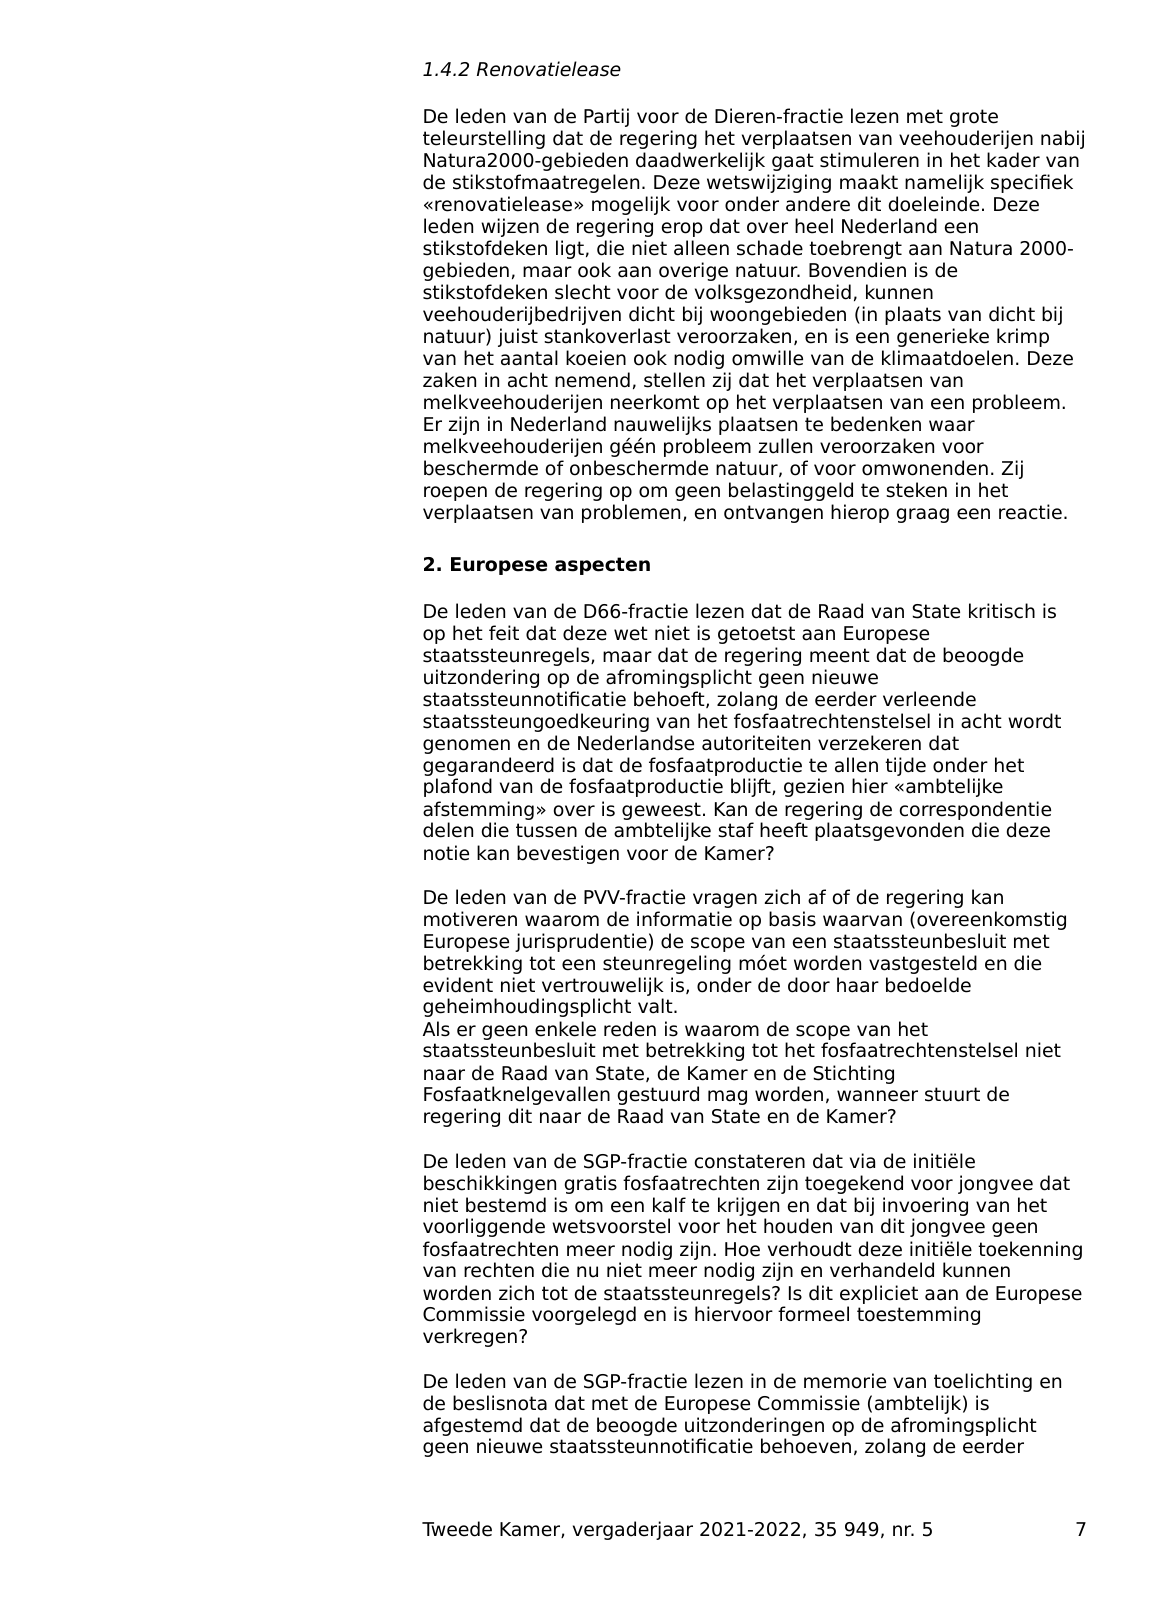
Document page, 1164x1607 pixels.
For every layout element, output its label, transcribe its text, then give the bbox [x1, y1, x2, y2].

subtitle 1.4.2 Renovatielease [422, 59, 1087, 81]
text Als er geen enkele reden is waarom de scope van het staatssteunbesluit met betrekking tot het fosfaatrechtenstelsel niet naar de Raad van State, de Kamer en de Stichting Fosfaatknelgevallen gestuurd mag worden, wanneer stuurt de regering dit naar de Raad van State en de Kamer? [422, 1018, 1087, 1128]
text De leden van de Partij voor de Dieren-fractie lezen met grote teleurstelling dat de regering het verplaatsen van veehouderijen nabij Natura2000-gebieden daadwerkelijk gaat stimuleren in het kader van de stikstofmaatregelen. Deze wetswijziging maakt namelijk specifiek «renovatielease» mogelijk voor onder andere dit doeleinde. Deze leden wijzen de regering erop dat over heel Nederland een stikstofdeken ligt, die niet alleen schade toebrengt aan Natura 2000-gebieden, maar ook aan overige natuur. Bovendien is de stikstofdeken slecht voor de volksgezondheid, kunnen veehouderijbedrijven dicht bij woongebieden (in plaats van dicht bij natuur) juist stankoverlast veroorzaken, en is een generieke krimp van het aantal koeien ook nodig omwille van de klimaatdoelen. Deze zaken in acht nemend, stellen zij dat het verplaatsen van melkveehouderijen neerkomt op het verplaatsen van een probleem. Er zijn in Nederland nauwelijks plaatsen te bedenken waar melkveehouderijen géén probleem zullen veroorzaken voor beschermde of onbeschermde natuur, of voor omwonenden. Zij roepen de regering op om geen belastinggeld te steken in het verplaatsen van problemen, en ontvangen hierop graag een reactie. [422, 106, 1087, 524]
subtitle 2. Europese aspecten [422, 554, 1087, 576]
text De leden van de SGP-fractie lezen in de memorie van toelichting en de beslisnota dat met de Europese Commissie (ambtelijk) is afgestemd dat de beoogde uitzonderingen op de afromingsplicht geen nieuwe staatssteunnotificatie behoeven, zolang de eerder [422, 1371, 1087, 1458]
text De leden van de D66-fractie lezen dat de Raad van State kritisch is op het feit dat deze wet niet is getoetst aan Europese staatssteunregels, maar dat de regering meent dat de beoogde uitzondering op de afromingsplicht geen nieuwe staatssteunnotificatie behoeft, zolang de eerder verleende staatssteungoedkeuring van het fosfaatrechtenstelsel in acht wordt genomen en de Nederlandse autoriteiten verzekeren dat gegarandeerd is dat de fosfaatproductie te allen tijde onder het plafond van de fosfaatproductie blijft, gezien hier «ambtelijke afstemming» over is geweest. Kan de regering de correspondentie delen die tussen de ambtelijke staf heeft plaatsgevonden die deze notie kan bevestigen voor de Kamer? [422, 601, 1087, 864]
text De leden van de PVV-fractie vragen zich af of de regering kan motiveren waarom de informatie op basis waarvan (overeenkomstig Europese jurisprudentie) de scope van een staatssteunbesluit met betrekking tot een steunregeling móet worden vastgesteld en die evident niet vertrouwelijk is, onder de door haar bedoelde geheimhoudingsplicht valt. [422, 887, 1087, 1018]
text De leden van de SGP-fractie constateren dat via de initiële beschikkingen gratis fosfaatrechten zijn toegekend voor jongvee dat niet bestemd is om een kalf te krijgen en dat bij invoering van het voorliggende wetsvoorstel voor het houden van dit jongvee geen fosfaatrechten meer nodig zijn. Hoe verhoudt deze initiële toekenning van rechten die nu niet meer nodig zijn en verhandeld kunnen worden zich tot de staatssteunregels? Is dit expliciet aan de Europese Commissie voorgelegd en is hiervoor formeel toestemming verkregen? [422, 1151, 1087, 1348]
